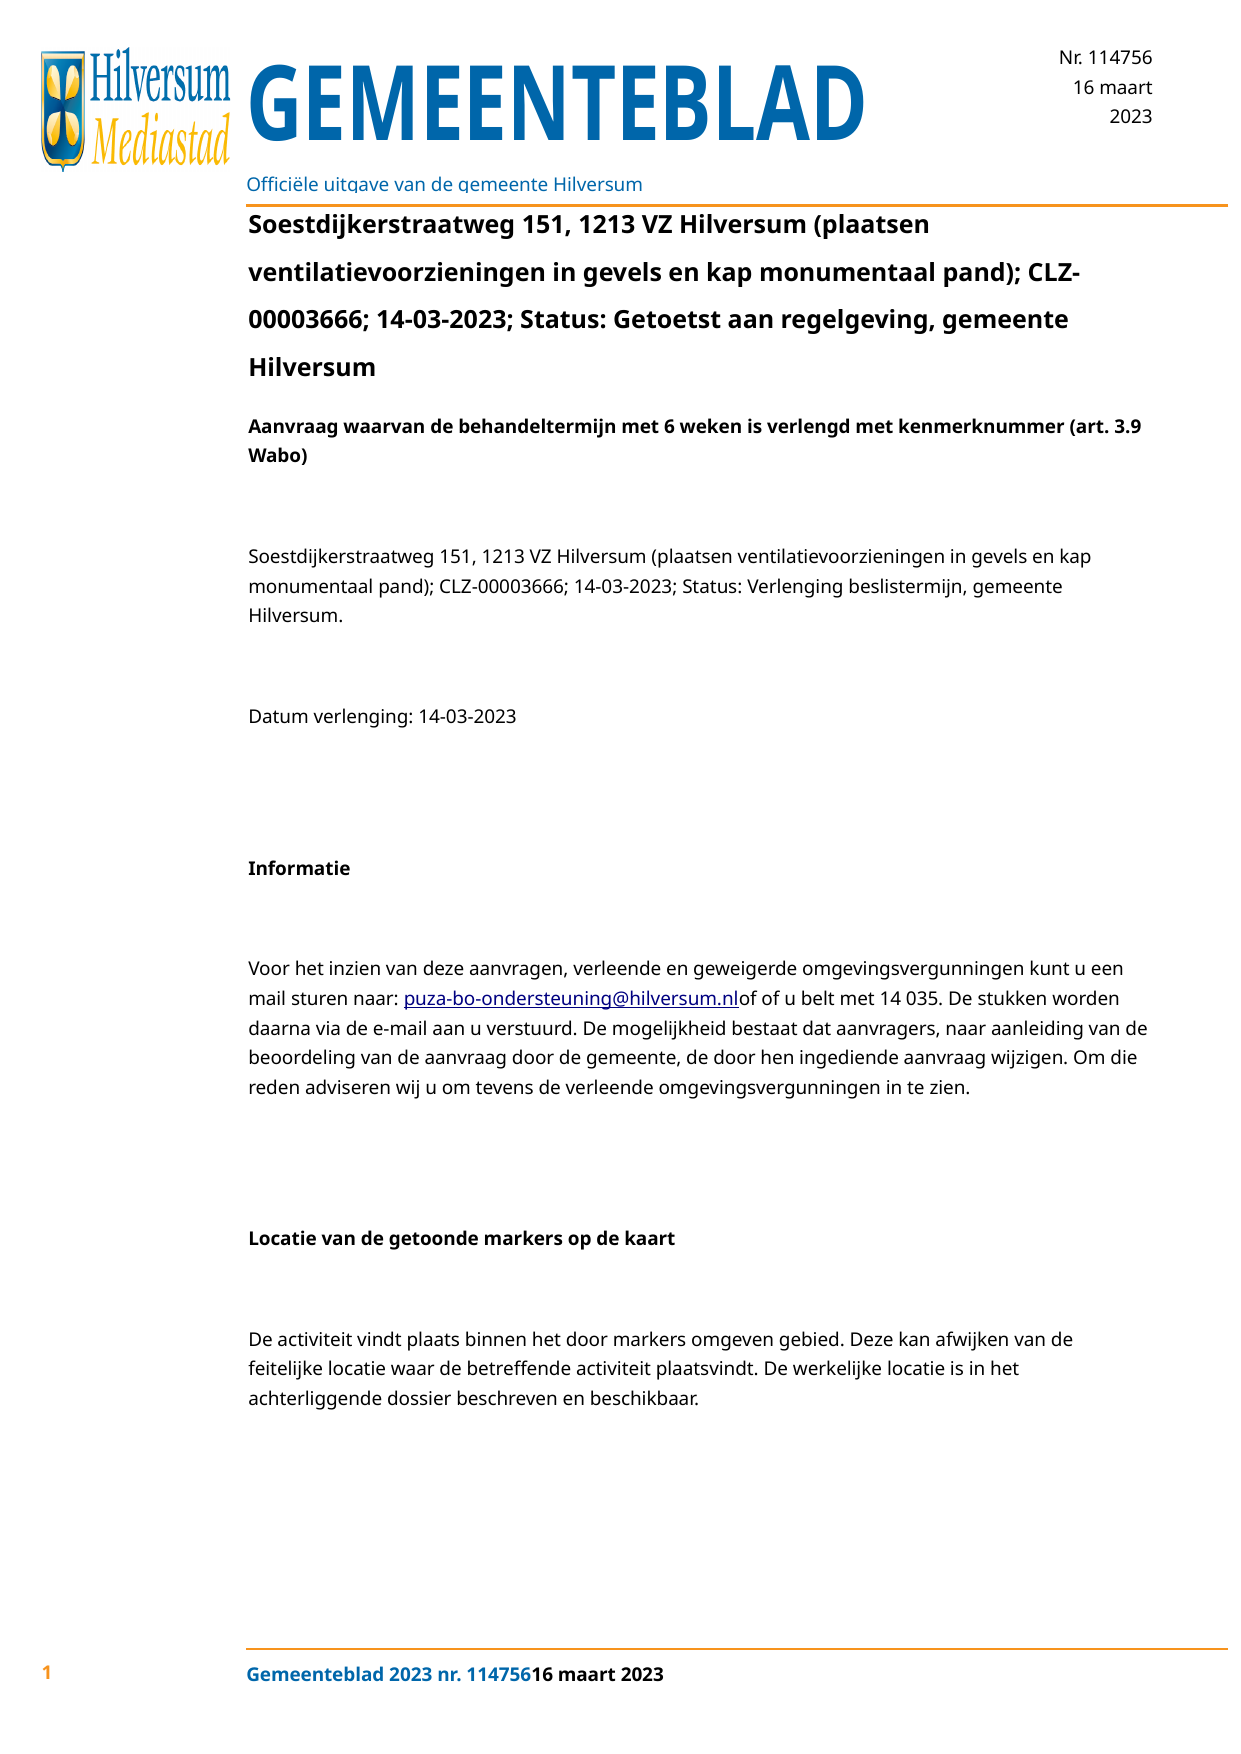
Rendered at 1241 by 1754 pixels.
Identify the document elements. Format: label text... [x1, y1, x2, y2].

text De activiteit vindt plaats binnen het door markers omgeven gebied. Deze kan afwijken van de feitelijke locatie waar de betreffende activiteit plaatsvindt. De werkelijke locatie is in het achterliggende dossier beschreven en beschikbaar. [248, 1326, 1152, 1411]
text Aanvraag waarvan de behandeltermijn met 6 weken is verlengd met kenmerknummer (art. 3.9 Wabo) [248, 413, 1152, 468]
picture [41, 47, 231, 172]
text Voor het inzien van deze aanvragen, verleende en geweigerde omgevingsvergunningen kunt u een mail sturen naar: puza-bo-ondersteuning@hilversum.nlof of u belt met 14 035. De stukken worden daarna via de e-mail aan u verstuurd. De mogelijkheid bestaat dat aanvragers, naar aanleiding van de beoordeling van de aanvraag door de gemeente, de door hen ingediende aanvraag wijzigen. Om die reden adviseren wij u om tevens de verleende omgevingsvergunningen in te zien. [248, 956, 1152, 1100]
text Informatie [248, 855, 1152, 881]
text Datum verlenging: 14-03-2023 [248, 703, 1152, 729]
text Soestdijkerstraatweg 151, 1213 VZ Hilversum (plaatsen ventilatievoorzieningen in gevels en kap monumentaal pand); CLZ-00003666; 14-03-2023; Status: Verlenging beslistermijn, gemeente Hilversum. [248, 543, 1152, 628]
text Locatie van de getoonde markers op de kaart [248, 1225, 1152, 1251]
text Soestdijkerstraatweg 151, 1213 VZ Hilversum (plaatsen ventilatievoorzieningen in gevels en kap monumentaal pand); CLZ-00003666; 14-03-2023; Status: Getoetst aan regelgeving, gemeente Hilversum [248, 207, 1152, 384]
